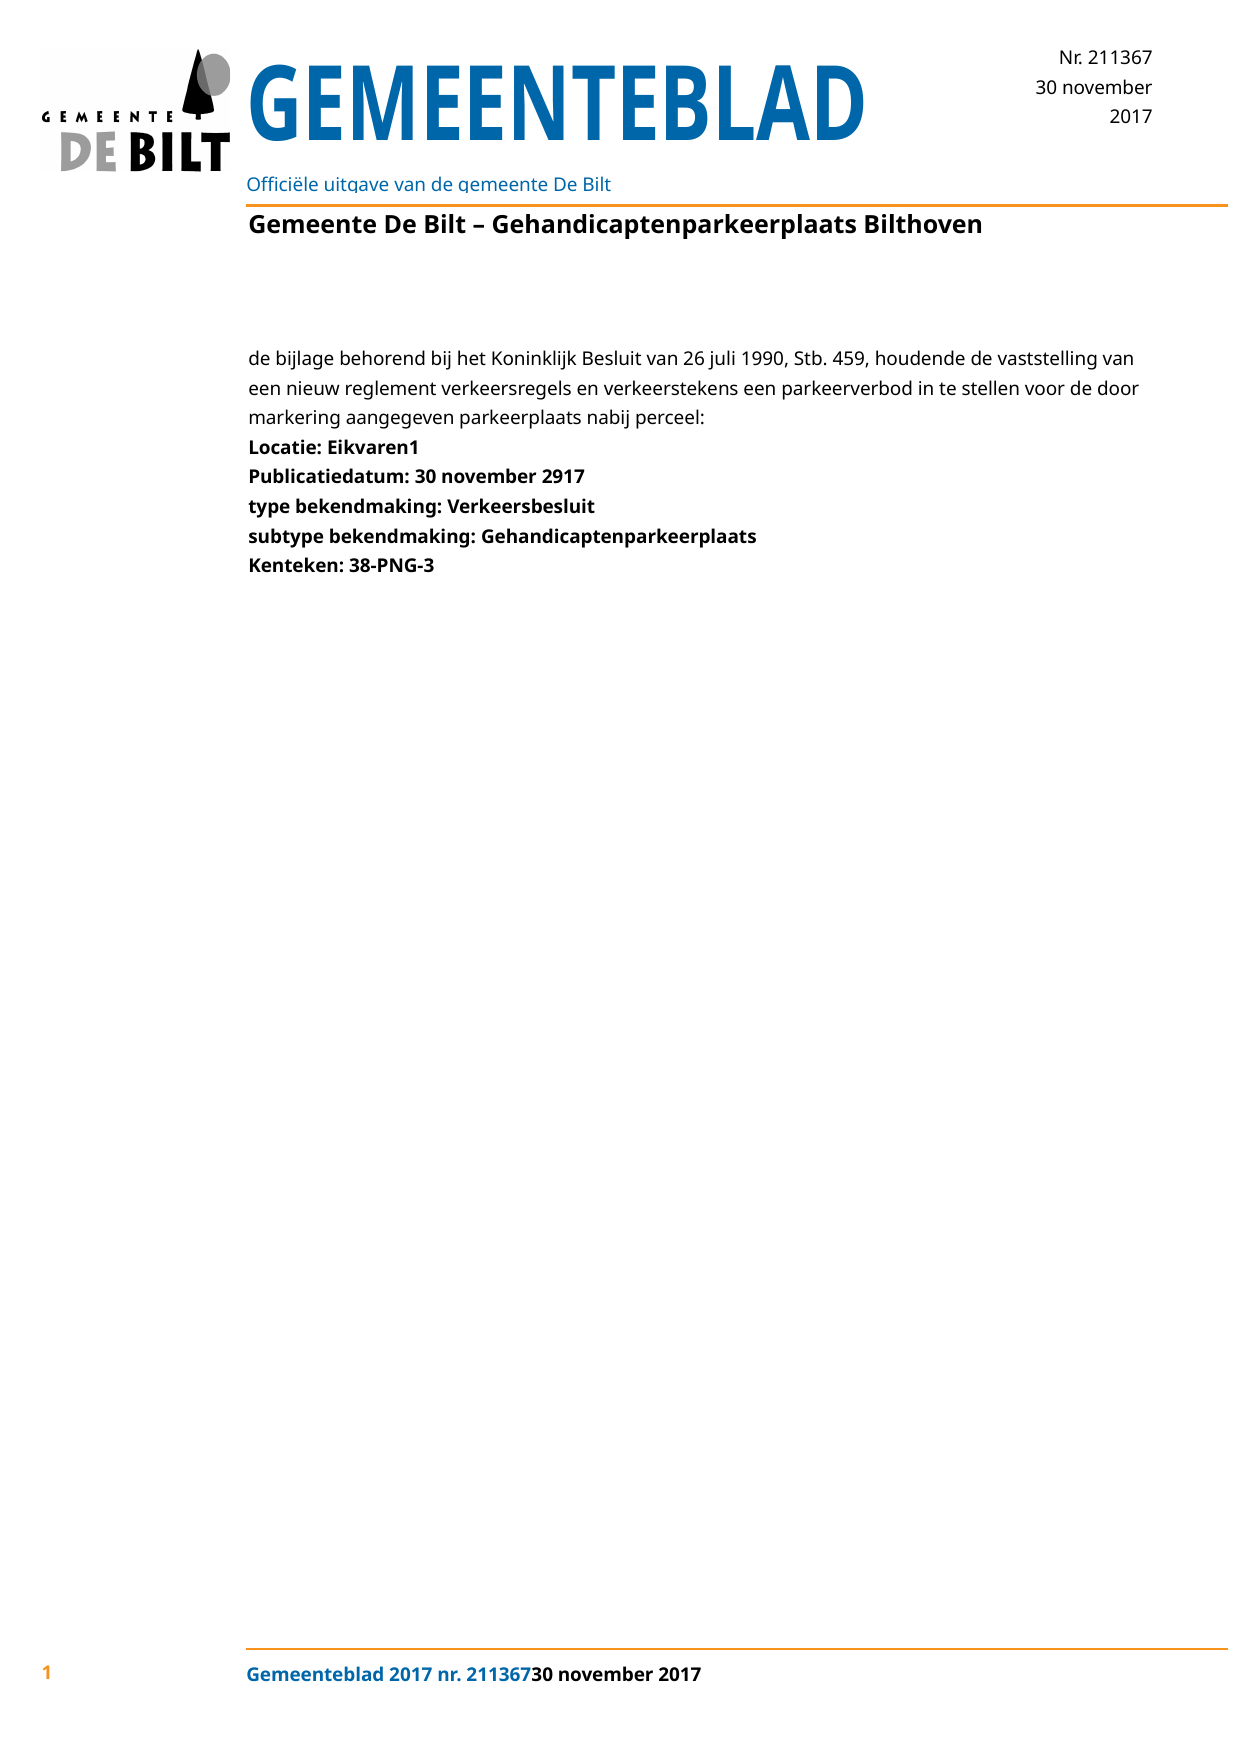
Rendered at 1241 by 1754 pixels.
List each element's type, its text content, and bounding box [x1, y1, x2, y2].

text Kenteken: 38-PNG-3 [248, 552, 1152, 578]
text Gemeente De Bilt – Gehandicaptenparkeerplaats Bilthoven [248, 207, 1152, 241]
text subtype bekendmaking: Gehandicaptenparkeerplaats [248, 523, 1152, 548]
text type bekendmaking: Verkeersbesluit [248, 493, 1152, 519]
text de bijlage behorend bij het Koninklijk Besluit van 26 juli 1990, Stb. 459, houdende de vaststelling van een nieuw reglement verkeersregels en verkeerstekens een parkeerverbod in te stellen voor de door markering aangegeven parkeerplaats nabij perceel: [248, 345, 1152, 430]
picture [41, 47, 231, 172]
text Locatie: Eikvaren1 [248, 434, 1152, 460]
text Publicatiedatum: 30 november 2917 [248, 464, 1152, 489]
